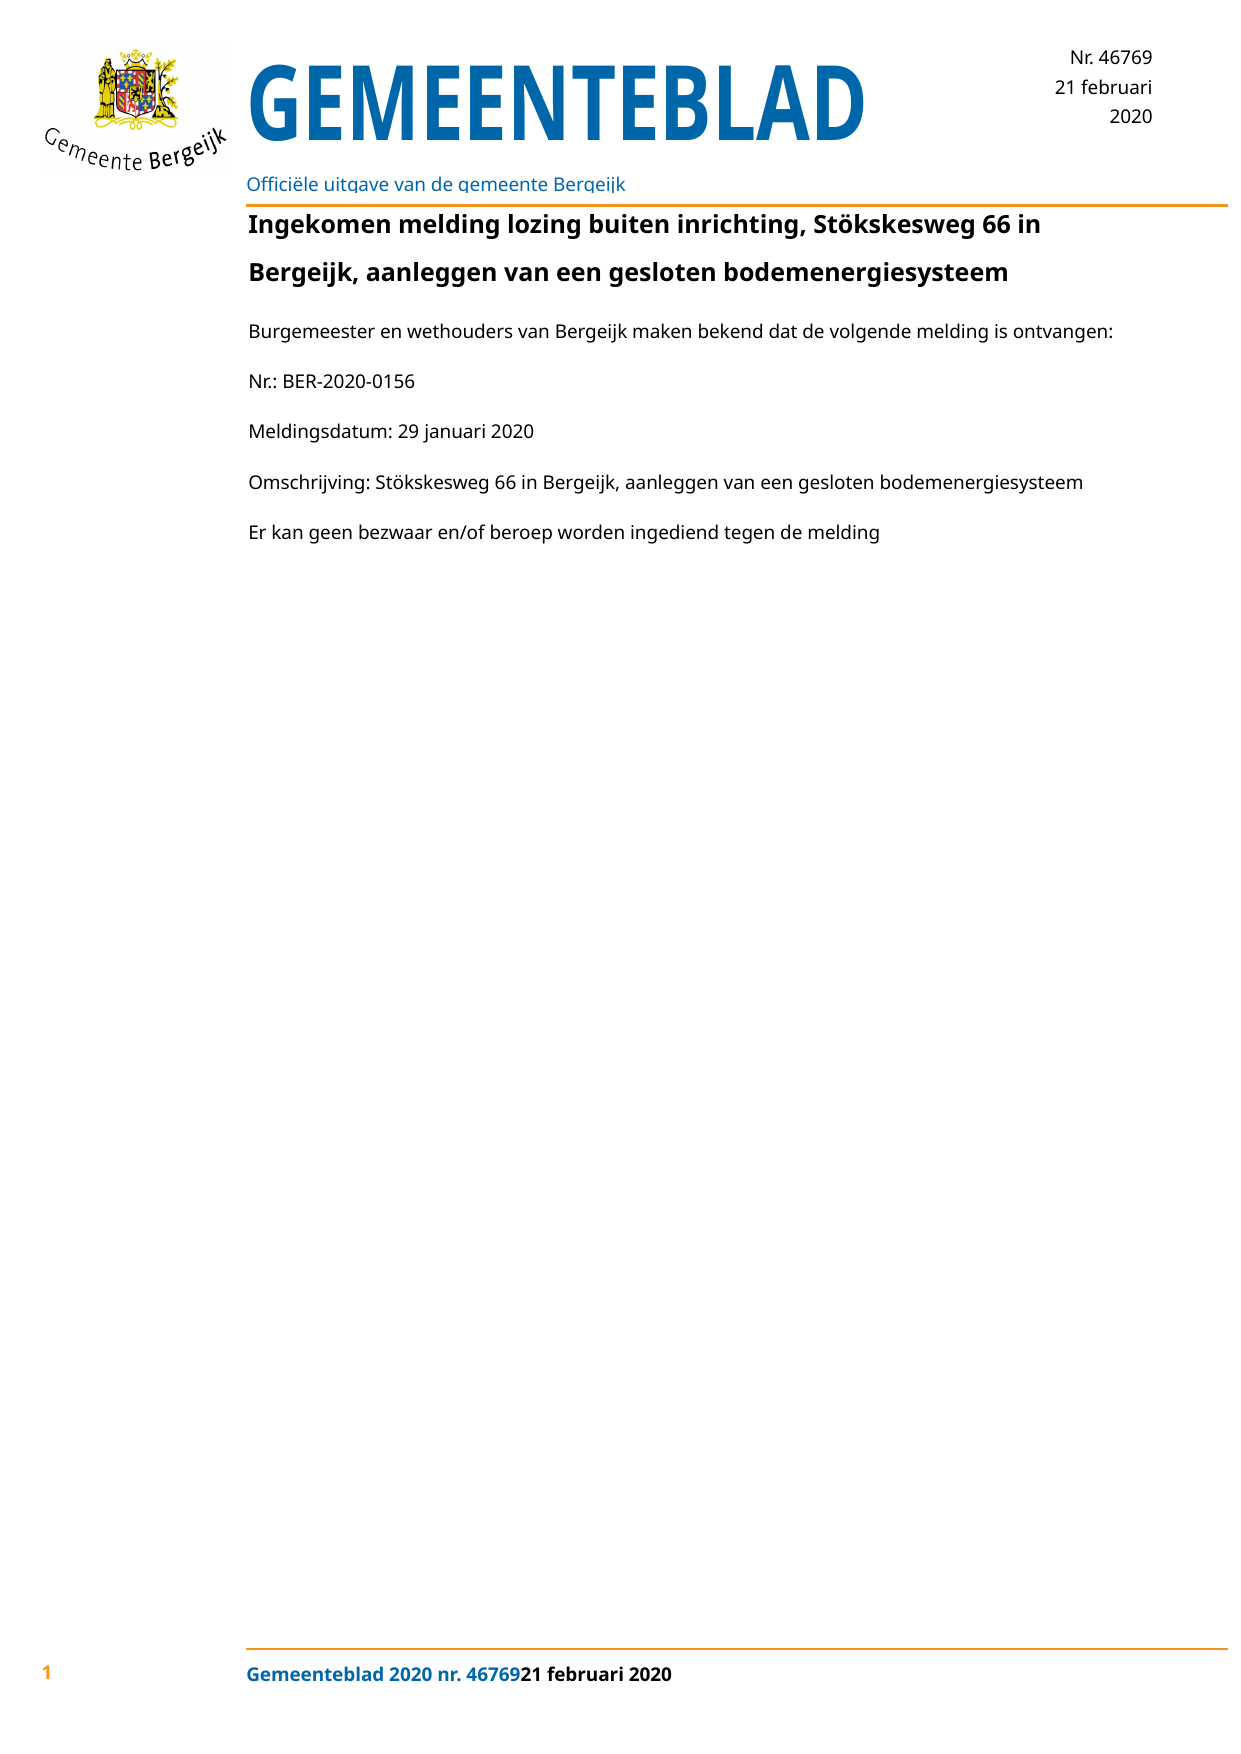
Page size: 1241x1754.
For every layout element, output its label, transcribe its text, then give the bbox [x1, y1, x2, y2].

text Nr.: BER-2020-0156 [248, 368, 1152, 394]
text Er kan geen bezwaar en/of beroep worden ingediend tegen de melding [248, 519, 1152, 545]
text Burgemeester en wethouders van Bergeijk maken bekend dat de volgende melding is ontvangen: [248, 318, 1152, 344]
picture [41, 47, 231, 172]
text Omschrijving: Stökskesweg 66 in Bergeijk, aanleggen van een gesloten bodemenergiesysteem [248, 469, 1152, 495]
text Ingekomen melding lozing buiten inrichting, Stökskesweg 66 in Bergeijk, aanleggen van een gesloten bodemenergiesysteem [248, 207, 1152, 288]
text Meldingsdatum: 29 januari 2020 [248, 419, 1152, 444]
